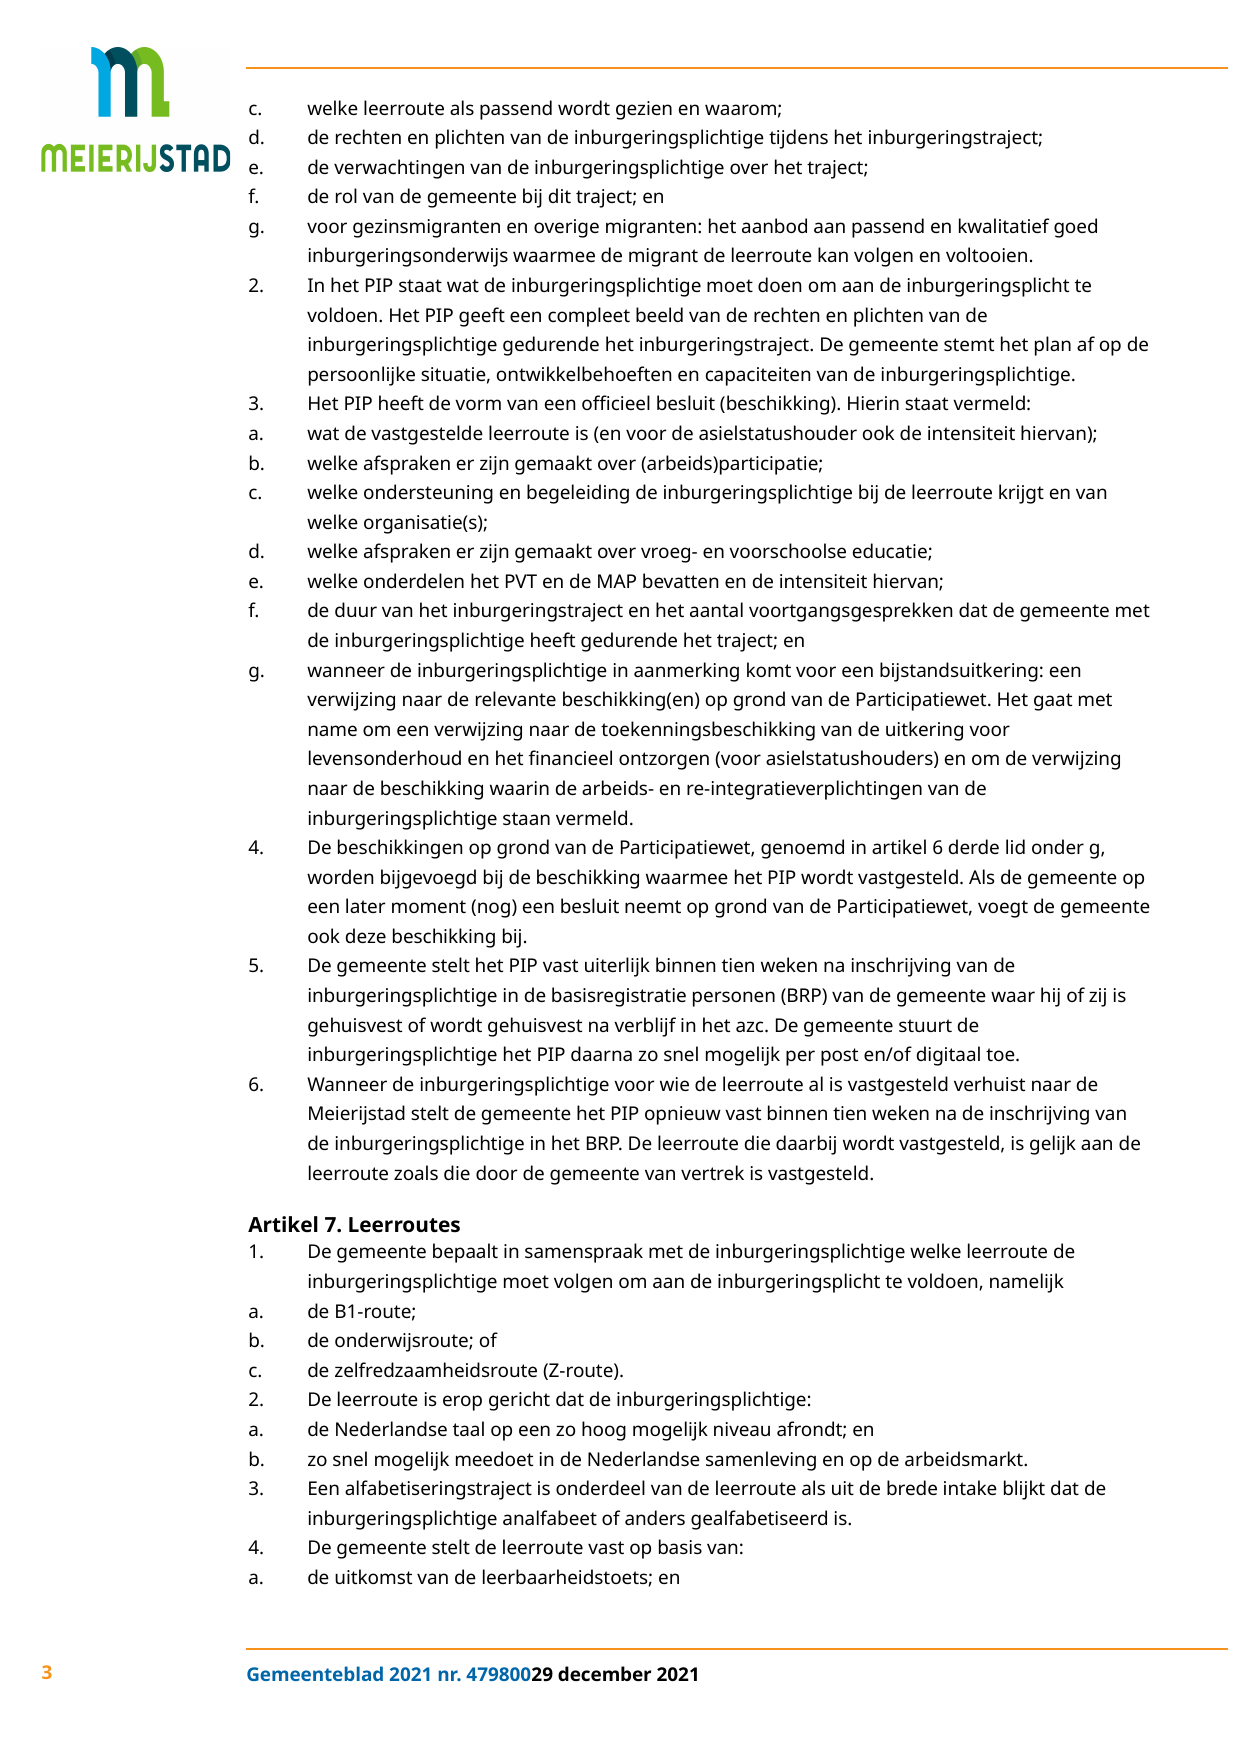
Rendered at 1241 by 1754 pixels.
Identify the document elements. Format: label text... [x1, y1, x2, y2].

list de B1-route; [248, 1298, 1152, 1323]
list wat de vastgestelde leerroute is (en voor de asielstatushouder ook de intensiteit hiervan); [248, 420, 1152, 446]
list welke afspraken er zijn gemaakt over vroeg- en voorschoolse educatie; [248, 538, 1152, 564]
list zo snel mogelijk meedoet in de Nederlandse samenleving en op de arbeidsmarkt. [248, 1446, 1152, 1471]
list De gemeente bepaalt in samenspraak met de inburgeringsplichtige welke leerroute de inburgeringsplichtige moet volgen om aan de inburgeringsplicht te voldoen, namelijk [248, 1239, 1152, 1294]
list de zelfredzaamheidsroute (Z-route). [248, 1357, 1152, 1383]
list de Nederlandse taal op een zo hoog mogelijk niveau afrondt; en [248, 1416, 1152, 1442]
list welke afspraken er zijn gemaakt over (arbeids)participatie; [248, 450, 1152, 476]
list de onderwijsroute; of [248, 1327, 1152, 1353]
list Het PIP heeft de vorm van een officieel besluit (beschikking). Hierin staat vermeld: [248, 391, 1152, 416]
list voor gezinsmigranten en overige migranten: het aanbod aan passend en kwalitatief goed inburgeringsonderwijs waarmee de migrant de leerroute kan volgen en voltooien. [248, 213, 1152, 268]
list De gemeente stelt het PIP vast uiterlijk binnen tien weken na inschrijving van de inburgeringsplichtige in de basisregistratie personen (BRP) van de gemeente waar hij of zij is gehuisvest of wordt gehuisvest na verblijf in het azc. De gemeente stuurt de inburgeringsplichtige het PIP daarna zo snel mogelijk per post en/of digitaal toe. [248, 953, 1152, 1067]
list welke leerroute als passend wordt gezien en waarom; [248, 95, 1152, 121]
list Wanneer de inburgeringsplichtige voor wie de leerroute al is vastgesteld verhuist naar de Meierijstad stelt de gemeente het PIP opnieuw vast binnen tien weken na de inschrijving van de inburgeringsplichtige in het BRP. De leerroute die daarbij wordt vastgesteld, is gelijk aan de leerroute zoals die door de gemeente van vertrek is vastgesteld. [248, 1071, 1152, 1186]
list wanneer de inburgeringsplichtige in aanmerking komt voor een bijstandsuitkering: een verwijzing naar de relevante beschikking(en) op grond van de Participatiewet. Het gaat met name om een verwijzing naar de toekenningsbeschikking van de uitkering voor levensonderhoud en het financieel ontzorgen (voor asielstatushouders) en om de verwijzing naar de beschikking waarin de arbeids- en re-integratieverplichtingen van de inburgeringsplichtige staan vermeld. [248, 657, 1152, 831]
list In het PIP staat wat de inburgeringsplichtige moet doen om aan de inburgeringsplicht te voldoen. Het PIP geeft een compleet beeld van de rechten en plichten van de inburgeringsplichtige gedurende het inburgeringstraject. De gemeente stemt het plan af op de persoonlijke situatie, ontwikkelbehoeften en capaciteiten van de inburgeringsplichtige. [248, 272, 1152, 387]
picture [41, 47, 231, 172]
list welke ondersteuning en begeleiding de inburgeringsplichtige bij de leerroute krijgt en van welke organisatie(s); [248, 479, 1152, 535]
list de verwachtingen van de inburgeringsplichtige over het traject; [248, 154, 1152, 180]
text Artikel 7. Leerroutes [248, 1210, 1152, 1239]
list de rol van de gemeente bij dit traject; en [248, 183, 1152, 209]
list De beschikkingen op grond van de Participatiewet, genoemd in artikel 6 derde lid onder g, worden bijgevoegd bij de beschikking waarmee het PIP wordt vastgesteld. Als de gemeente op een later moment (nog) een besluit neemt op grond van de Participatiewet, voegt de gemeente ook deze beschikking bij. [248, 834, 1152, 949]
list De gemeente stelt de leerroute vast op basis van: [248, 1534, 1152, 1560]
list De leerroute is erop gericht dat de inburgeringsplichtige: [248, 1387, 1152, 1412]
list de duur van het inburgeringstraject en het aantal voortgangsgesprekken dat de gemeente met de inburgeringsplichtige heeft gedurende het traject; en [248, 598, 1152, 653]
list de uitkomst van de leerbaarheidstoets; en [248, 1564, 1152, 1590]
list de rechten en plichten van de inburgeringsplichtige tijdens het inburgeringstraject; [248, 124, 1152, 150]
list welke onderdelen het PVT en de MAP bevatten en de intensiteit hiervan; [248, 568, 1152, 594]
list Een alfabetiseringstraject is onderdeel van de leerroute als uit de brede intake blijkt dat de inburgeringsplichtige analfabeet of anders gealfabetiseerd is. [248, 1475, 1152, 1531]
